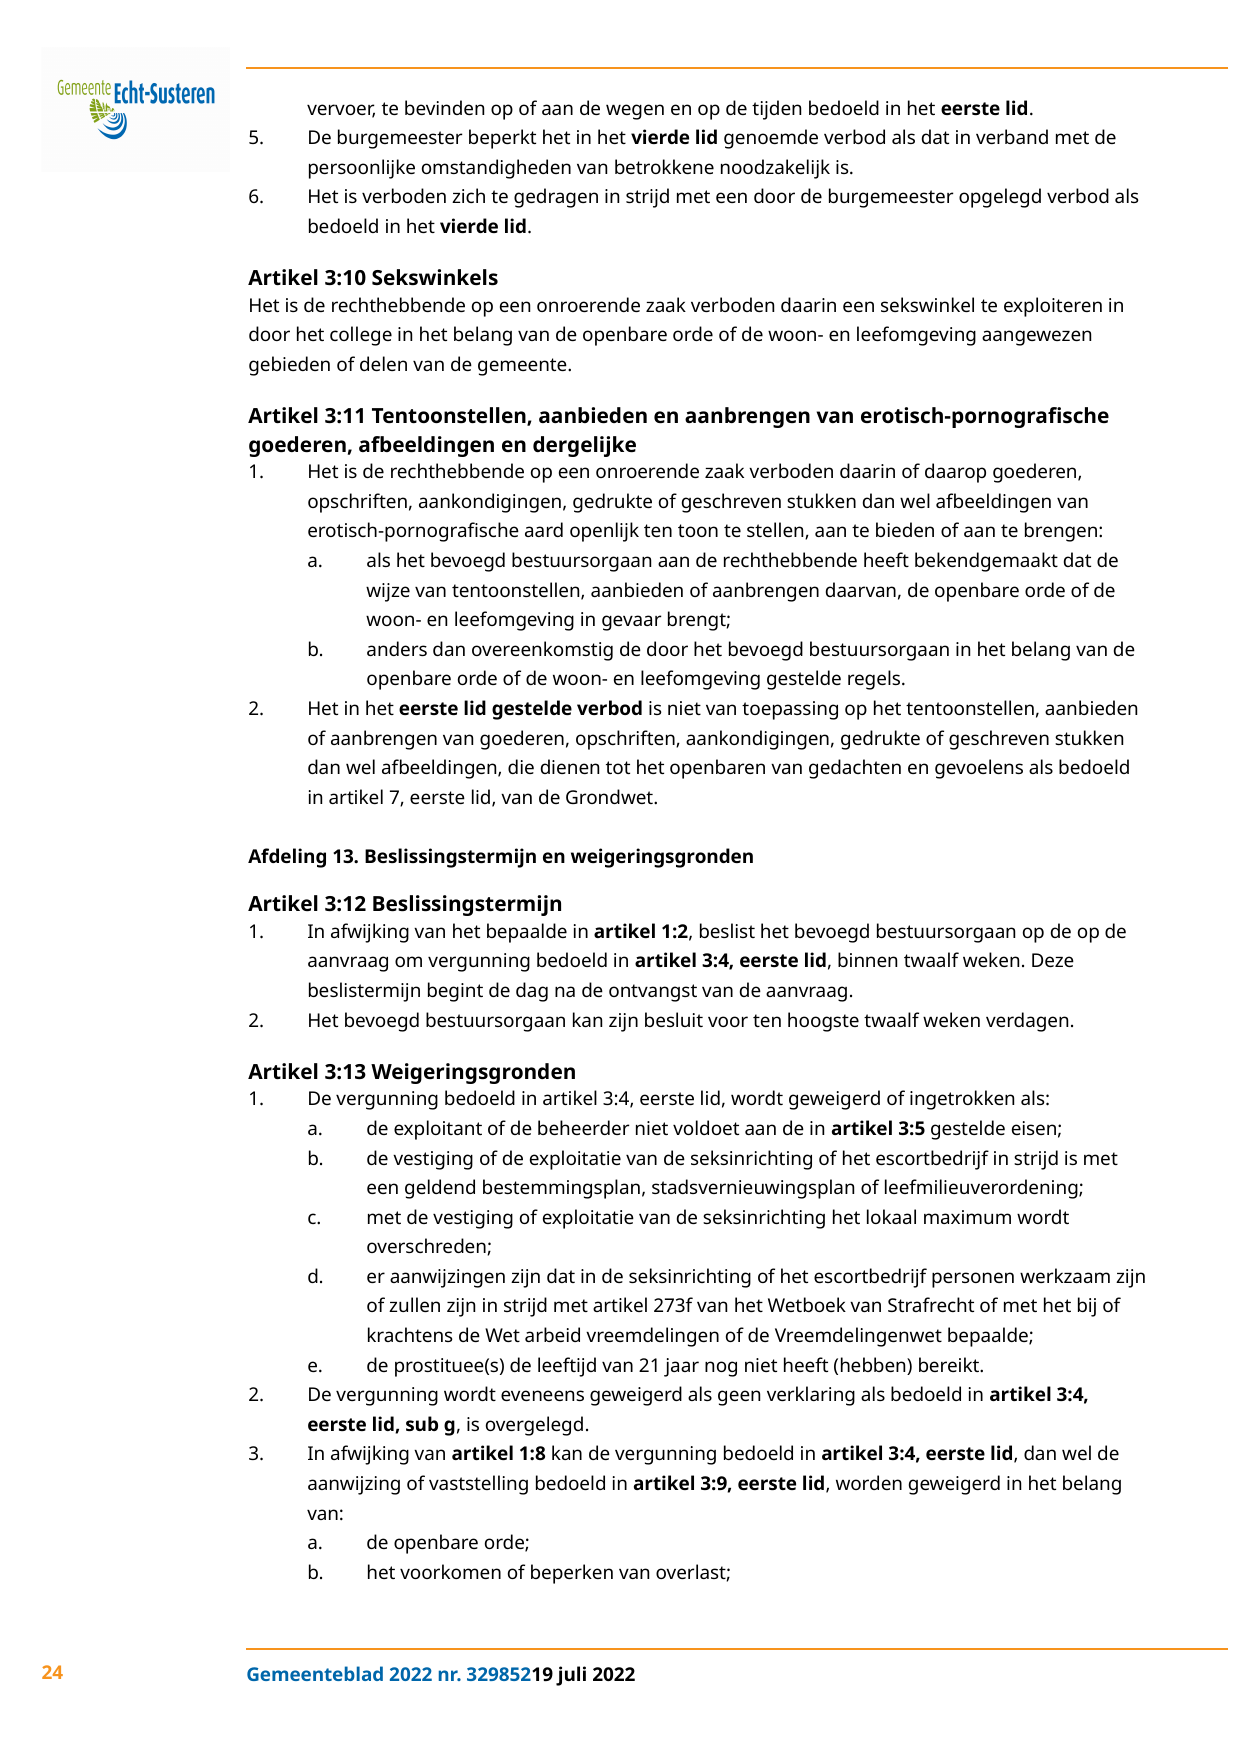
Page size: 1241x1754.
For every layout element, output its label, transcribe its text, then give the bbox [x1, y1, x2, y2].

list vervoer, te bevinden op of aan de wegen en op de tijden bedoeld in het eerste lid. [248, 95, 1152, 121]
list de vestiging of de exploitatie van de seksinrichting of het escortbedrijf in strijd is met een geldend bestemmingsplan, stadsvernieuwingsplan of leefmilieuverordening; [307, 1145, 1152, 1200]
list Het is verboden zich te gedragen in strijd met een door de burgemeester opgelegd verbod als bedoeld in het vierde lid. [248, 183, 1152, 239]
text Artikel 3:13 Weigeringsgronden [248, 1057, 1152, 1086]
list er aanwijzingen zijn dat in de seksinrichting of het escortbedrijf personen werkzaam zijn of zullen zijn in strijd met artikel 273f van het Wetboek van Strafrecht of met het bij of krachtens de Wet arbeid vreemdelingen of de Vreemdelingenwet bepaalde; [307, 1263, 1152, 1348]
picture [41, 47, 231, 172]
list als het bevoegd bestuursorgaan aan de rechthebbende heeft bekendgemaakt dat de wijze van tentoonstellen, aanbieden of aanbrengen daarvan, de openbare orde of de woon- en leefomgeving in gevaar brengt; [307, 547, 1152, 632]
text Het is de rechthebbende op een onroerende zaak verboden daarin een sekswinkel te exploiteren in door het college in het belang van de openbare orde of de woon- en leefomgeving aangewezen gebieden of delen van de gemeente. [248, 292, 1152, 377]
list Het is de rechthebbende op een onroerende zaak verboden daarin of daarop goederen, opschriften, aankondigingen, gedrukte of geschreven stukken dan wel afbeeldingen van erotisch-pornografische aard openlijk ten toon te stellen, aan te bieden of aan te brengen: [248, 458, 1152, 543]
list de prostituee(s) de leeftijd van 21 jaar nog niet heeft (hebben) bereikt. [307, 1352, 1152, 1378]
list De vergunning bedoeld in artikel 3:4, eerste lid, wordt geweigerd of ingetrokken als: [248, 1086, 1152, 1111]
text Artikel 3:12 Beslissingstermijn [248, 889, 1152, 918]
list het voorkomen of beperken van overlast; [307, 1559, 1152, 1585]
list De vergunning wordt eveneens geweigerd als geen verklaring als bedoeld in artikel 3:4, eerste lid, sub g, is overgelegd. [248, 1381, 1152, 1437]
text Artikel 3:11 Tentoonstellen, aanbieden en aanbrengen van erotisch-pornografische goederen, afbeeldingen en dergelijke [248, 402, 1152, 458]
list met de vestiging of exploitatie van de seksinrichting het lokaal maximum wordt overschreden; [307, 1204, 1152, 1259]
list de exploitant of de beheerder niet voldoet aan de in artikel 3:5 gestelde eisen; [307, 1115, 1152, 1141]
list Het in het eerste lid gestelde verbod is niet van toepassing op het tentoonstellen, aanbieden of aanbrengen van goederen, opschriften, aankondigingen, gedrukte of geschreven stukken dan wel afbeeldingen, die dienen tot het openbaren van gedachten en gevoelens als bedoeld in artikel 7, eerste lid, van de Grondwet. [248, 695, 1152, 809]
list De burgemeester beperkt het in het vierde lid genoemde verbod als dat in verband met de persoonlijke omstandigheden van betrokkene noodzakelijk is. [248, 124, 1152, 180]
list anders dan overeenkomstig de door het bevoegd bestuursorgaan in het belang van de openbare orde of de woon- en leefomgeving gestelde regels. [307, 636, 1152, 691]
text Artikel 3:10 Sekswinkels [248, 263, 1152, 292]
list Het bevoegd bestuursorgaan kan zijn besluit voor ten hoogste twaalf weken verdagen. [248, 1007, 1152, 1032]
list In afwijking van artikel 1:8 kan de vergunning bedoeld in artikel 3:4, eerste lid, dan wel de aanwijzing of vaststelling bedoeld in artikel 3:9, eerste lid, worden geweigerd in het belang van: [248, 1441, 1152, 1526]
text Afdeling 13. Beslissingstermijn en weigeringsgronden [248, 843, 1152, 869]
list In afwijking van het bepaalde in artikel 1:2, beslist het bevoegd bestuursorgaan op de op de aanvraag om vergunning bedoeld in artikel 3:4, eerste lid, binnen twaalf weken. Deze beslistermijn begint de dag na de ontvangst van de aanvraag. [248, 918, 1152, 1003]
list de openbare orde; [307, 1529, 1152, 1555]
